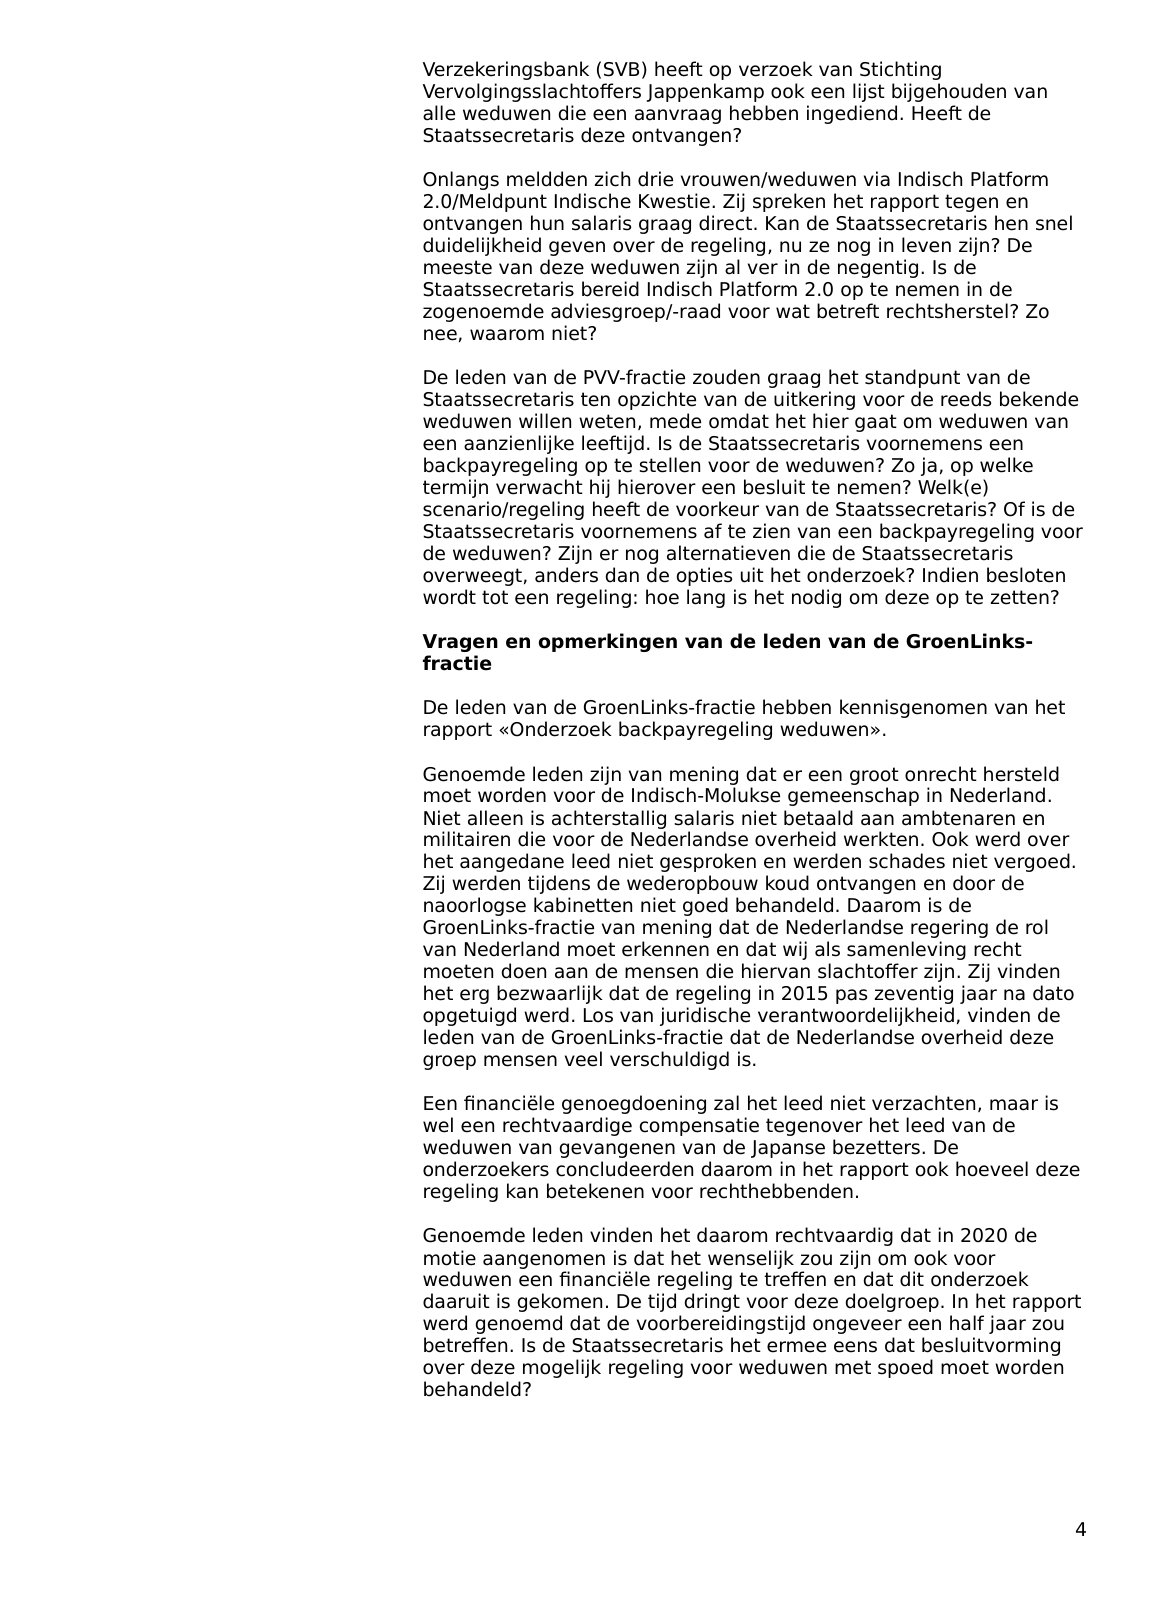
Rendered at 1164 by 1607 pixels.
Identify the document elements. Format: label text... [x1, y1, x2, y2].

text Verzekeringsbank (SVB) heeft op verzoek van Stichting Vervolgingsslachtoffers Jappenkamp ook een lijst bijgehouden van alle weduwen die een aanvraag hebben ingediend. Heeft de Staatssecretaris deze ontvangen? [422, 59, 1087, 147]
text De leden van de GroenLinks-fractie hebben kennisgenomen van het rapport «Onderzoek backpayregeling weduwen». [422, 697, 1087, 741]
text Onlangs meldden zich drie vrouwen/weduwen via Indisch Platform 2.0/Meldpunt Indische Kwestie. Zij spreken het rapport tegen en ontvangen hun salaris graag direct. Kan de Staatssecretaris hen snel duidelijkheid geven over de regeling, nu ze nog in leven zijn? De meeste van deze weduwen zijn al ver in de negentig. Is de Staatssecretaris bereid Indisch Platform 2.0 op te nemen in de zogenoemde adviesgroep/-raad voor wat betreft rechtsherstel? Zo nee, waarom niet? [422, 169, 1087, 345]
text Een financiële genoegdoening zal het leed niet verzachten, maar is wel een rechtvaardige compensatie tegenover het leed van de weduwen van gevangenen van de Japanse bezetters. De onderzoekers concludeerden daarom in het rapport ook hoeveel deze regeling kan betekenen voor rechthebbenden. [422, 1093, 1087, 1203]
text Genoemde leden zijn van mening dat er een groot onrecht hersteld moet worden voor de Indisch-Molukse gemeenschap in Nederland. Niet alleen is achterstallig salaris niet betaald aan ambtenaren en militairen die voor de Nederlandse overheid werkten. Ook werd over het aangedane leed niet gesproken en werden schades niet vergoed. Zij werden tijdens de wederopbouw koud ontvangen en door de naoorlogse kabinetten niet goed behandeld. Daarom is de GroenLinks-fractie van mening dat de Nederlandse regering de rol van Nederland moet erkennen en dat wij als samenleving recht moeten doen aan de mensen die hiervan slachtoffer zijn. Zij vinden het erg bezwaarlijk dat de regeling in 2015 pas zeventig jaar na dato opgetuigd werd. Los van juridische verantwoordelijkheid, vinden de leden van de GroenLinks-fractie dat de Nederlandse overheid deze groep mensen veel verschuldigd is. [422, 763, 1087, 1071]
text De leden van de PVV-fractie zouden graag het standpunt van de Staatssecretaris ten opzichte van de uitkering voor de reeds bekende weduwen willen weten, mede omdat het hier gaat om weduwen van een aanzienlijke leeftijd. Is de Staatssecretaris voornemens een backpayregeling op te stellen voor de weduwen? Zo ja, op welke termijn verwacht hij hierover een besluit te nemen? Welk(e) scenario/regeling heeft de voorkeur van de Staatssecretaris? Of is de Staatssecretaris voornemens af te zien van een backpayregeling voor de weduwen? Zijn er nog alternatieven die de Staatssecretaris overweegt, anders dan de opties uit het onderzoek? Indien besloten wordt tot een regeling: hoe lang is het nodig om deze op te zetten? [422, 367, 1087, 609]
subtitle Vragen en opmerkingen van de leden van de GroenLinks-fractie [422, 631, 1087, 675]
text Genoemde leden vinden het daarom rechtvaardig dat in 2020 de motie aangenomen is dat het wenselijk zou zijn om ook voor weduwen een financiële regeling te treffen en dat dit onderzoek daaruit is gekomen. De tijd dringt voor deze doelgroep. In het rapport werd genoemd dat de voorbereidingstijd ongeveer een half jaar zou betreffen. Is de Staatssecretaris het ermee eens dat besluitvorming over deze mogelijk regeling voor weduwen met spoed moet worden behandeld? [422, 1225, 1087, 1401]
